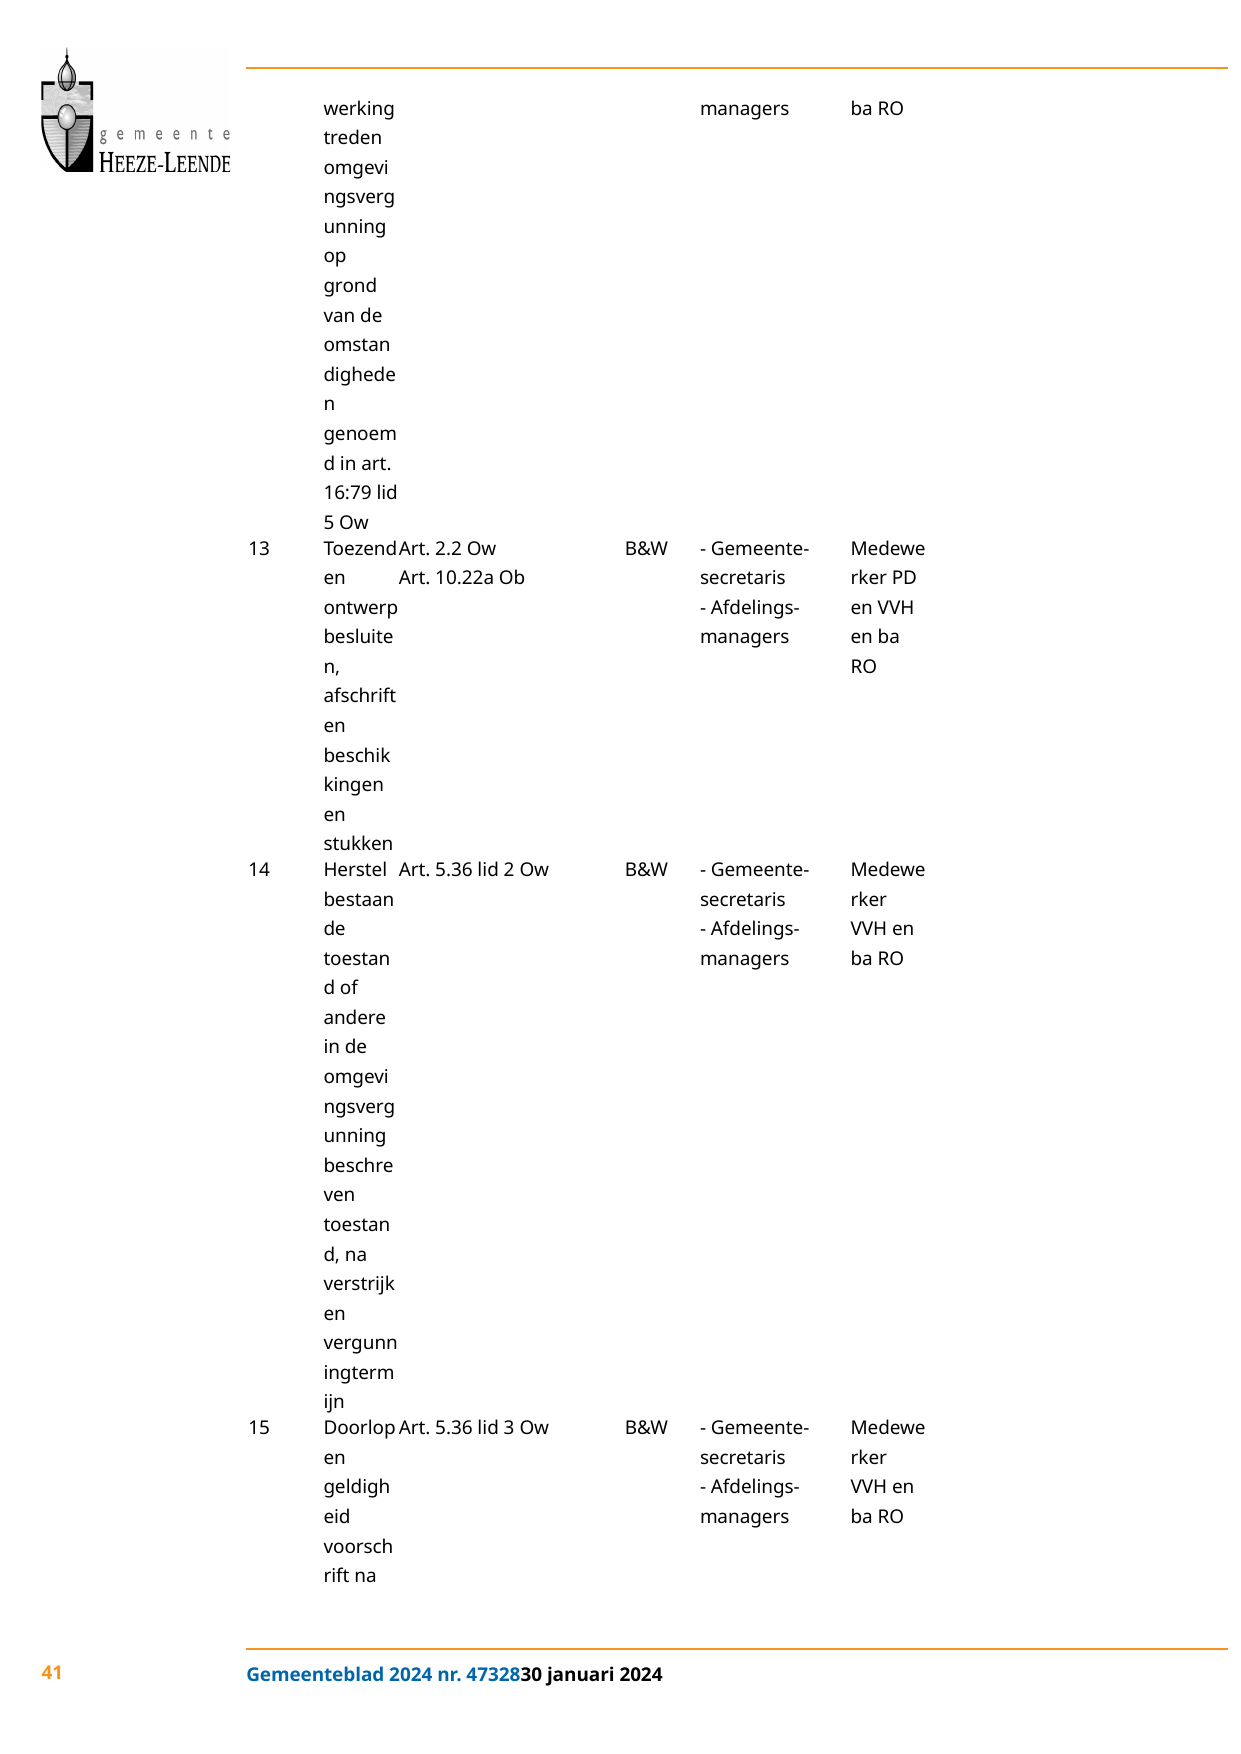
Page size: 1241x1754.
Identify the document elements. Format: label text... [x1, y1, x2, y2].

table_cell [926, 535, 1076, 856]
table_cell Toezenden ontwerpbesluiten, afschriften beschikkingen en stukken [323, 535, 398, 856]
table_cell [926, 95, 1076, 535]
table_cell [625, 95, 700, 535]
table_cell [926, 856, 1076, 1414]
table_cell B&W [625, 856, 700, 1414]
table_cell ba RO [850, 95, 926, 535]
table_cell [1076, 95, 1152, 535]
table_cell Art. 5.36 lid 3 Ow [399, 1415, 624, 1588]
table_cell - Gemeente-secretaris - Afdelings-managers [700, 535, 850, 856]
table_cell 14 [248, 856, 323, 1414]
picture [41, 47, 231, 172]
table_cell Art. 2.2 Ow Art. 10.22a Ob [399, 535, 624, 856]
table_cell [1076, 1415, 1152, 1588]
table_cell B&W [625, 1415, 700, 1588]
table_cell Doorlopen geldigheid voorschrift na [323, 1415, 398, 1588]
table_cell - Gemeente-secretaris - Afdelings-managers [700, 1415, 850, 1588]
table_cell [399, 95, 624, 535]
table_cell B&W [625, 535, 700, 856]
table_cell Medewerker VVH en ba RO [850, 856, 926, 1414]
table_cell [1076, 856, 1152, 1414]
table_cell 15 [248, 1415, 323, 1588]
table_cell managers [700, 95, 850, 535]
table_cell Art. 5.36 lid 2 Ow [399, 856, 624, 1414]
table_cell - Gemeente-secretaris - Afdelings-managers [700, 856, 850, 1414]
table_cell Medewerker PD en VVH en ba RO [850, 535, 926, 856]
table_cell werking treden omgevingsvergunning op grond van de omstandigheden genoemd in art. 16:79 lid 5 Ow [323, 95, 398, 535]
table_cell [248, 95, 323, 535]
table_cell 13 [248, 535, 323, 856]
table_cell Herstel bestaande toestand of andere in de omgevingsvergunning beschreven toestand, na verstrijken vergunningtermijn [323, 856, 398, 1414]
table_cell Medewerker VVH en ba RO [850, 1415, 926, 1588]
table_cell [926, 1415, 1076, 1588]
table_cell [1076, 535, 1152, 856]
